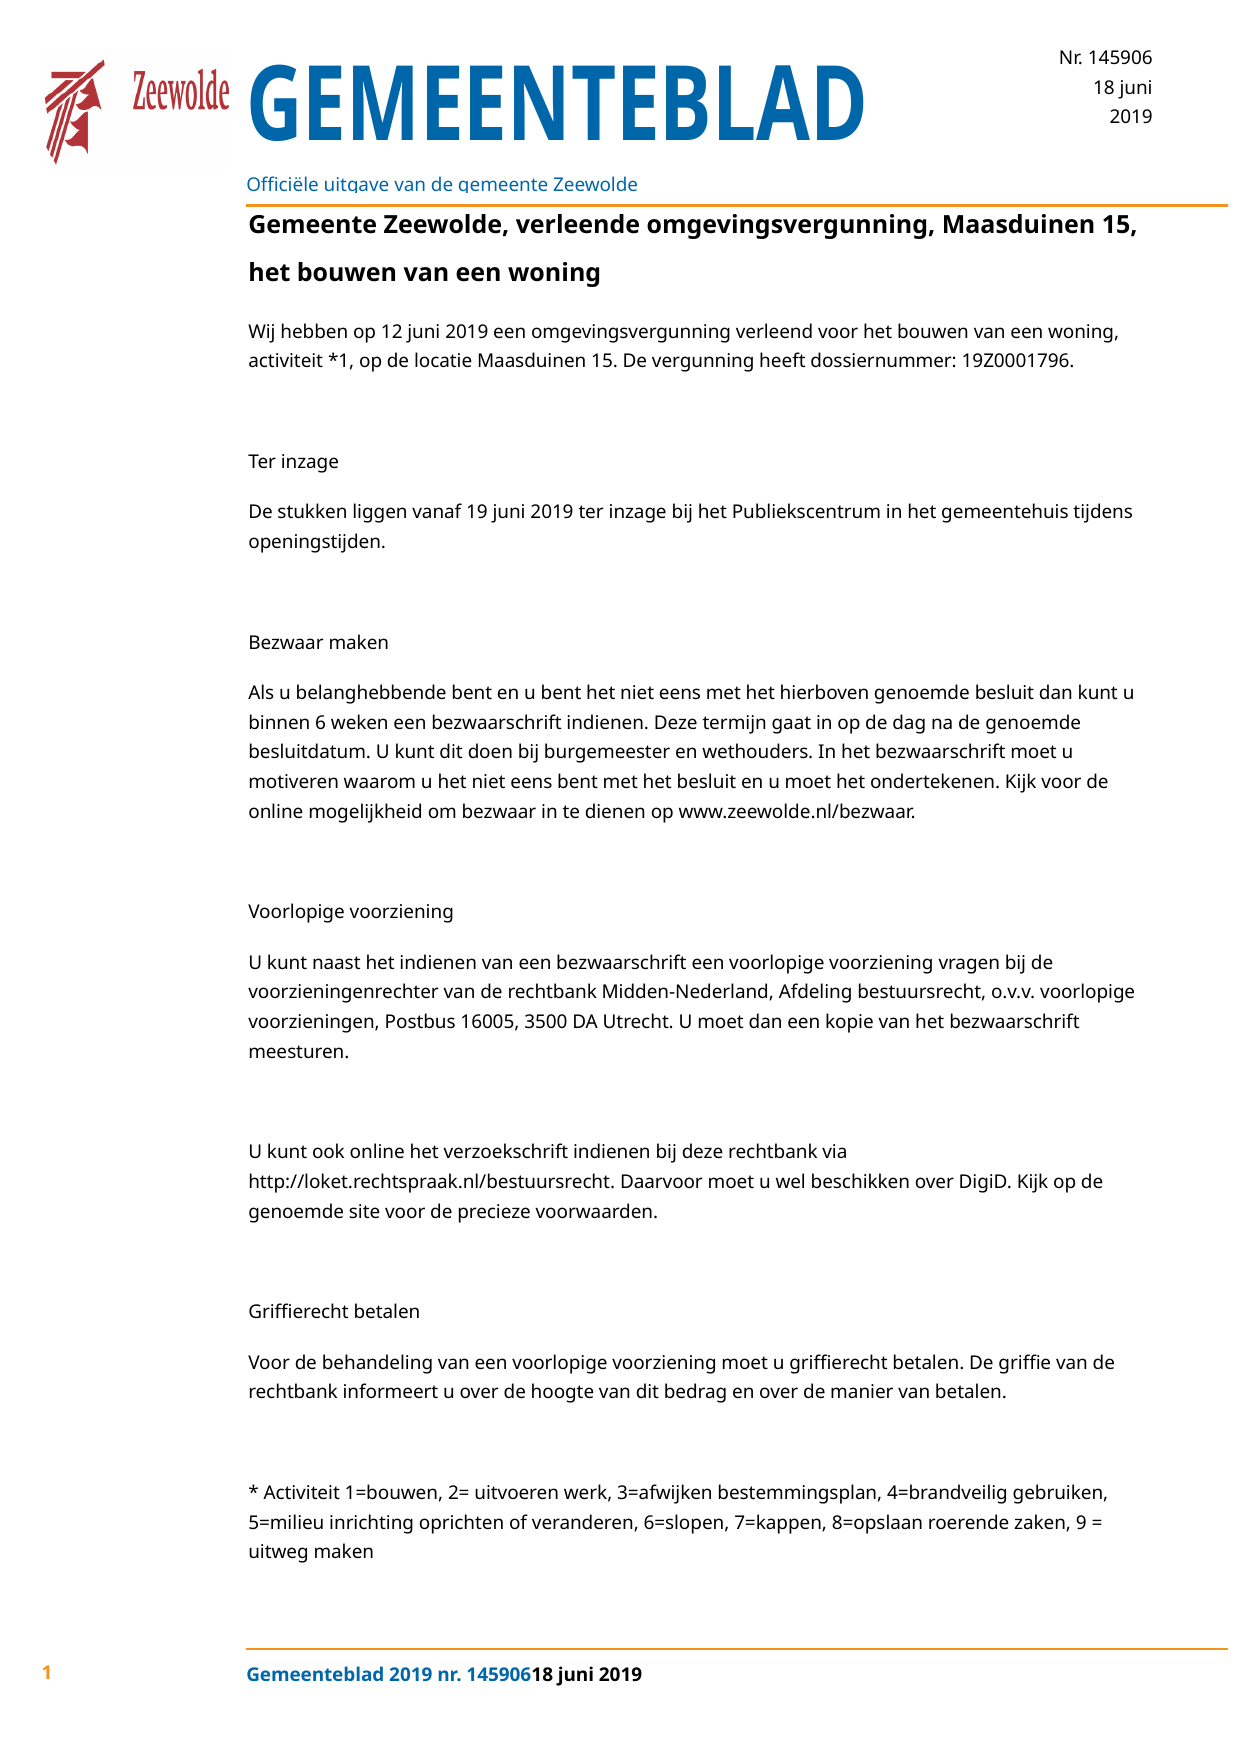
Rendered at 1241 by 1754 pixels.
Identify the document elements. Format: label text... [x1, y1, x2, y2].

text Als u belanghebbende bent en u bent het niet eens met het hierboven genoemde besluit dan kunt u binnen 6 weken een bezwaarschrift indienen. Deze termijn gaat in op de dag na de genoemde besluitdatum. U kunt dit doen bij burgemeester en wethouders. In het bezwaarschrift moet u motiveren waarom u het niet eens bent met het besluit en u moet het ondertekenen. Kijk voor de online mogelijkheid om bezwaar in te dienen op www.zeewolde.nl/bezwaar. [248, 679, 1152, 824]
text Gemeente Zeewolde, verleende omgevingsvergunning, Maasduinen 15, het bouwen van een woning [248, 207, 1152, 288]
text De stukken liggen vanaf 19 juni 2019 ter inzage bij het Publiekscentrum in het gemeentehuis tijdens openingstijden. [248, 499, 1152, 554]
text Voorlopige voorziening [248, 899, 1152, 924]
text Griffierecht betalen [248, 1299, 1152, 1324]
text * Activiteit 1=bouwen, 2= uitvoeren werk, 3=afwijken bestemmingsplan, 4=brandveilig gebruiken, 5=milieu inrichting oprichten of veranderen, 6=slopen, 7=kappen, 8=opslaan roerende zaken, 9 = uitweg maken [248, 1479, 1152, 1564]
picture [41, 47, 231, 172]
text U kunt ook online het verzoekschrift indienen bij deze rechtbank via http://loket.rechtspraak.nl/bestuursrecht. Daarvoor moet u wel beschikken over DigiD. Kijk op de genoemde site voor de precieze voorwaarden. [248, 1139, 1152, 1224]
text Bezwaar maken [248, 629, 1152, 655]
text U kunt naast het indienen van een bezwaarschrift een voorlopige voorziening vragen bij de voorzieningenrechter van de rechtbank Midden-Nederland, Afdeling bestuursrecht, o.v.v. voorlopige voorzieningen, Postbus 16005, 3500 DA Utrecht. U moet dan een kopie van het bezwaarschrift meesturen. [248, 949, 1152, 1064]
text Voor de behandeling van een voorlopige voorziening moet u griffierecht betalen. De griffie van de rechtbank informeert u over de hoogte van dit bedrag en over de manier van betalen. [248, 1349, 1152, 1404]
text Ter inzage [248, 448, 1152, 474]
text Wij hebben op 12 juni 2019 een omgevingsvergunning verleend voor het bouwen van een woning, activiteit *1, op de locatie Maasduinen 15. De vergunning heeft dossiernummer: 19Z0001796. [248, 318, 1152, 373]
